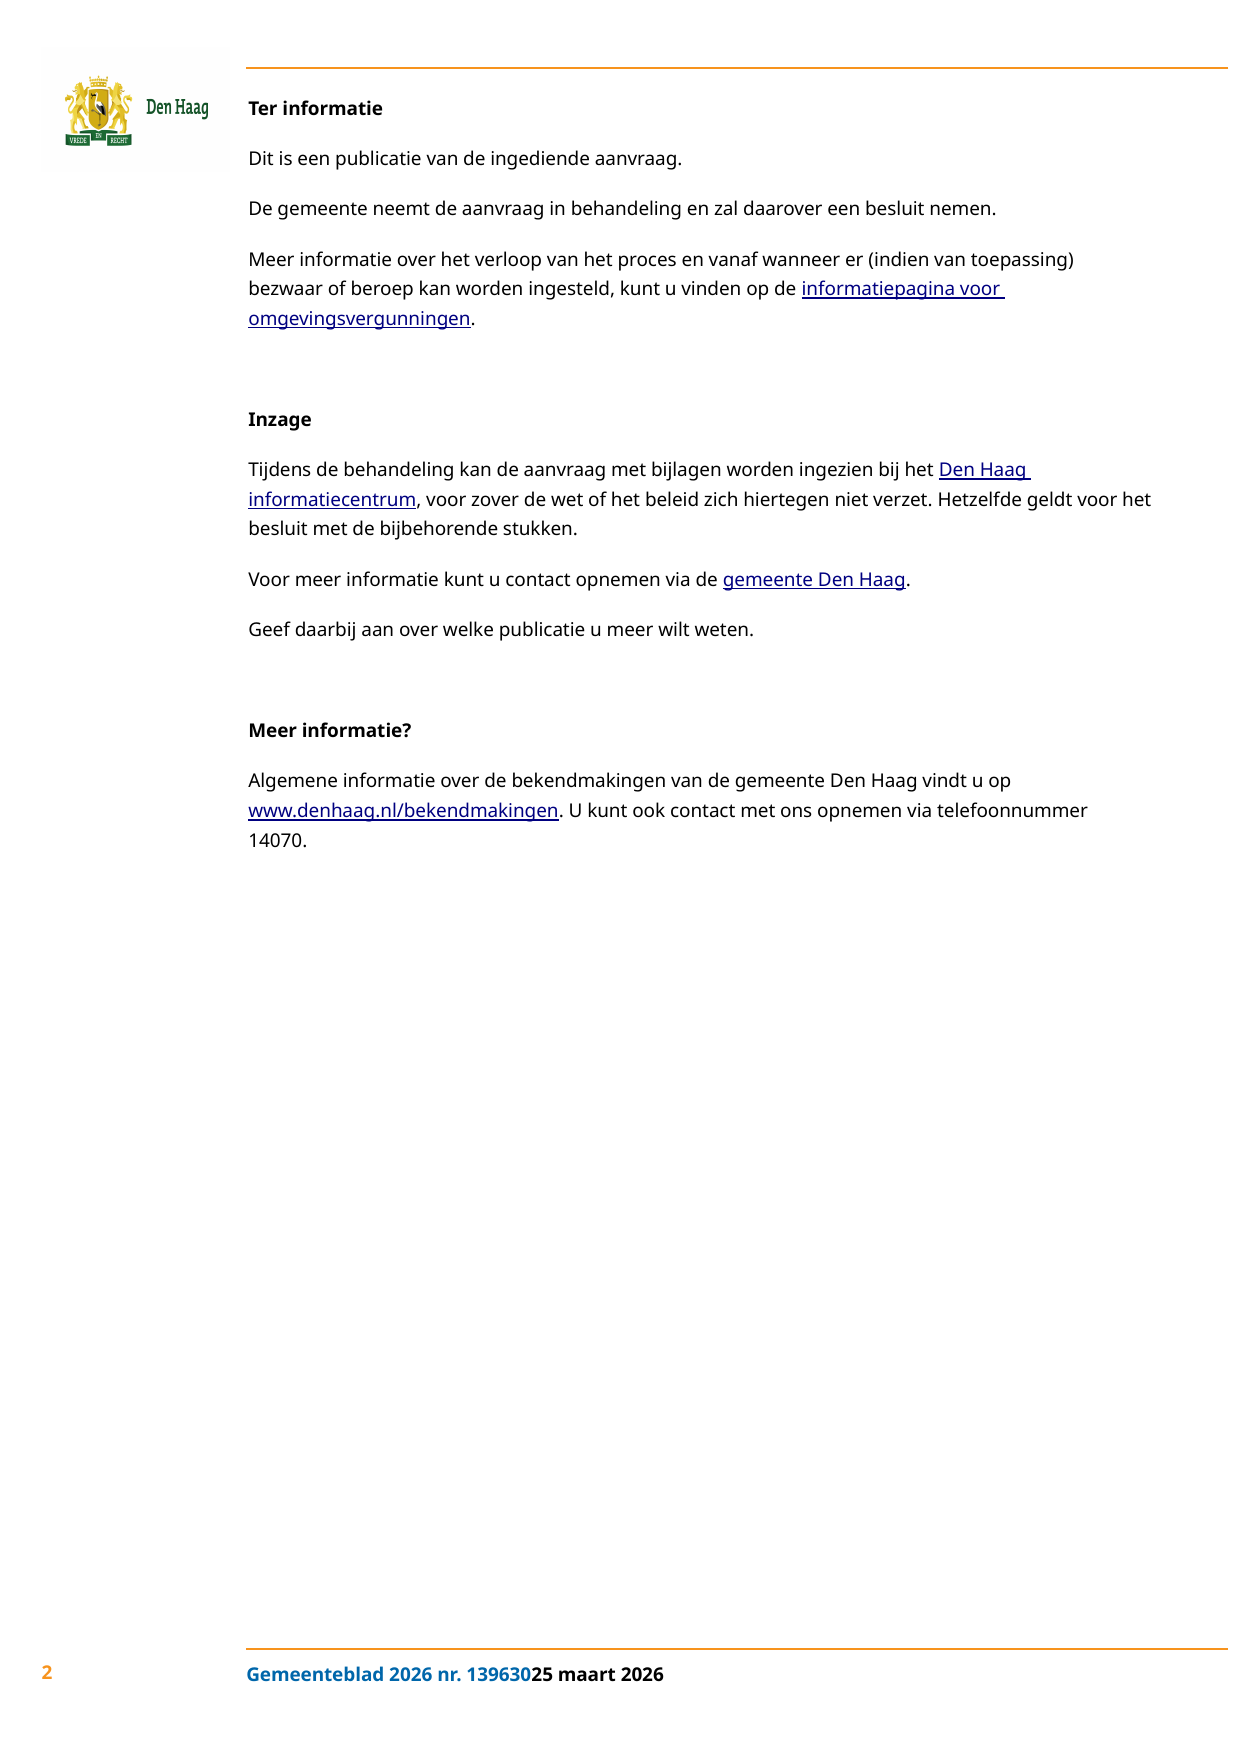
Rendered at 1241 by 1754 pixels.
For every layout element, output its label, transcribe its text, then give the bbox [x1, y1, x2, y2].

text Meer informatie over het verloop van het proces en vanaf wanneer er (indien van toepassing) bezwaar of beroep kan worden ingesteld, kunt u vinden op de informatiepagina voor omgevingsvergunningen. [248, 246, 1152, 331]
text Dit is een publicatie van de ingediende aanvraag. [248, 145, 1152, 171]
text Tijdens de behandeling kan de aanvraag met bijlagen worden ingezien bij het Den Haag informatiecentrum, voor zover de wet of het beleid zich hiertegen niet verzet. Hetzelfde geldt voor het besluit met de bijbehorende stukken. [248, 456, 1152, 541]
text Algemene informatie over de bekendmakingen van de gemeente Den Haag vindt u op www.denhaag.nl/bekendmakingen. U kunt ook contact met ons opnemen via telefoonnummer 14070. [248, 768, 1152, 853]
text Voor meer informatie kunt u contact opnemen via de gemeente Den Haag. [248, 566, 1152, 592]
text Geef daarbij aan over welke publicatie u meer wilt weten. [248, 616, 1152, 642]
text Inzage [248, 406, 1152, 432]
text Ter informatie [248, 95, 1152, 121]
text Meer informatie? [248, 717, 1152, 743]
picture [41, 47, 231, 172]
text De gemeente neemt de aanvraag in behandeling en zal daarover een besluit nemen. [248, 196, 1152, 221]
